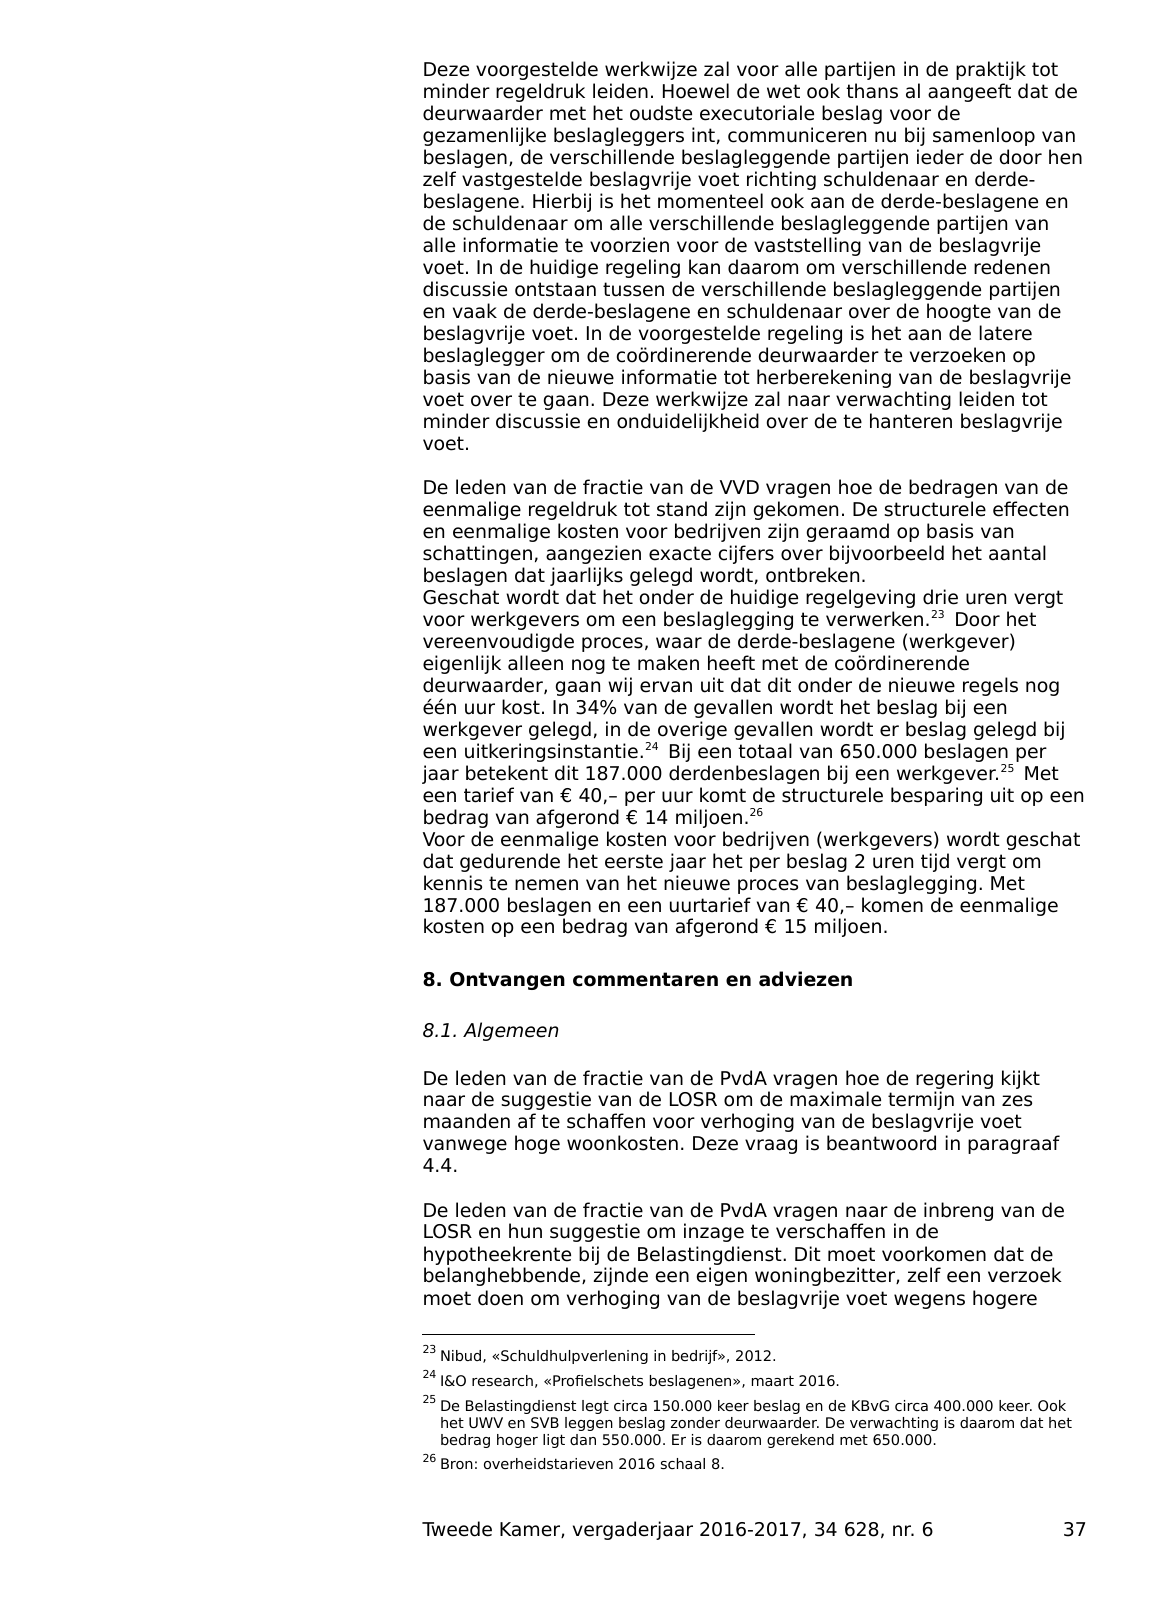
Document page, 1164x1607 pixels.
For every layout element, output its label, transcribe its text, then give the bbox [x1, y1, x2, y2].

text Nibud, «Schuldhulpverlening in bedrijf», 2012. [422, 1343, 1087, 1366]
text De leden van de fractie van de PvdA vragen hoe de regering kijkt naar de suggestie van de LOSR om de maximale termijn van zes maanden af te schaffen voor verhoging van de beslagvrije voet vanwege hoge woonkosten. Deze vraag is beantwoord in paragraaf 4.4. [422, 1067, 1087, 1177]
text De Belastingdienst legt circa 150.000 keer beslag en de KBvG circa 400.000 keer. Ook het UWV en SVB leggen beslag zonder deurwaarder. De verwachting is daarom dat het bedrag hoger ligt dan 550.000. Er is daarom gerekend met 650.000. [422, 1393, 1087, 1449]
text Bron: overheidstarieven 2016 schaal 8. [422, 1452, 1087, 1474]
subtitle 8.1. Algemeen [422, 1020, 1087, 1042]
text De leden van de fractie van de PvdA vragen naar de inbreng van de LOSR en hun suggestie om inzage te verschaffen in de hypotheekrente bij de Belastingdienst. Dit moet voorkomen dat de belanghebbende, zijnde een eigen woningbezitter, zelf een verzoek moet doen om verhoging van de beslagvrije voet wegens hogere [422, 1199, 1087, 1309]
text Deze voorgestelde werkwijze zal voor alle partijen in de praktijk tot minder regeldruk leiden. Hoewel de wet ook thans al aangeeft dat de deurwaarder met het oudste executoriale beslag voor de gezamenlijke beslagleggers int, communiceren nu bij samenloop van beslagen, de verschillende beslagleggende partijen ieder de door hen zelf vastgestelde beslagvrije voet richting schuldenaar en derde-beslagene. Hierbij is het momenteel ook aan de derde-beslagene en de schuldenaar om alle verschillende beslagleggende partijen van alle informatie te voorzien voor de vaststelling van de beslagvrije voet. In de huidige regeling kan daarom om verschillende redenen discussie ontstaan tussen de verschillende beslagleggende partijen en vaak de derde-beslagene en schuldenaar over de hoogte van de beslagvrije voet. In de voorgestelde regeling is het aan de latere beslaglegger om de coördinerende deurwaarder te verzoeken op basis van de nieuwe informatie tot herberekening van de beslagvrije voet over te gaan. Deze werkwijze zal naar verwachting leiden tot minder discussie en onduidelijkheid over de te hanteren beslagvrije voet. [422, 59, 1087, 455]
subtitle 8. Ontvangen commentaren en adviezen [422, 968, 1087, 990]
text Voor de eenmalige kosten voor bedrijven (werkgevers) wordt geschat dat gedurende het eerste jaar het per beslag 2 uren tijd vergt om kennis te nemen van het nieuwe proces van beslaglegging. Met 187.000 beslagen en een uurtarief van € 40,– komen de eenmalige kosten op een bedrag van afgerond € 15 miljoen. [422, 828, 1087, 938]
text I&O research, «Profielschets beslagenen», maart 2016. [422, 1368, 1087, 1391]
text Geschat wordt dat het onder de huidige regelgeving drie uren vergt voor werkgevers om een beslaglegging te verwerken. Door het vereenvoudigde proces, waar de derde-beslagene (werkgever) eigenlijk alleen nog te maken heeft met de coördinerende deurwaarder, gaan wij ervan uit dat dit onder de nieuwe regels nog één uur kost. In 34% van de gevallen wordt het beslag bij een werkgever gelegd, in de overige gevallen wordt er beslag gelegd bij een uitkeringsinstantie. Bij een totaal van 650.000 beslagen per jaar betekent dit 187.000 derdenbeslagen bij een werkgever. Met een tarief van € 40,– per uur komt de structurele besparing uit op een bedrag van afgerond € 14 miljoen. [422, 587, 1087, 828]
text De leden van de fractie van de VVD vragen hoe de bedragen van de eenmalige regeldruk tot stand zijn gekomen. De structurele effecten en eenmalige kosten voor bedrijven zijn geraamd op basis van schattingen, aangezien exacte cijfers over bijvoorbeeld het aantal beslagen dat jaarlijks gelegd wordt, ontbreken. [422, 477, 1087, 587]
